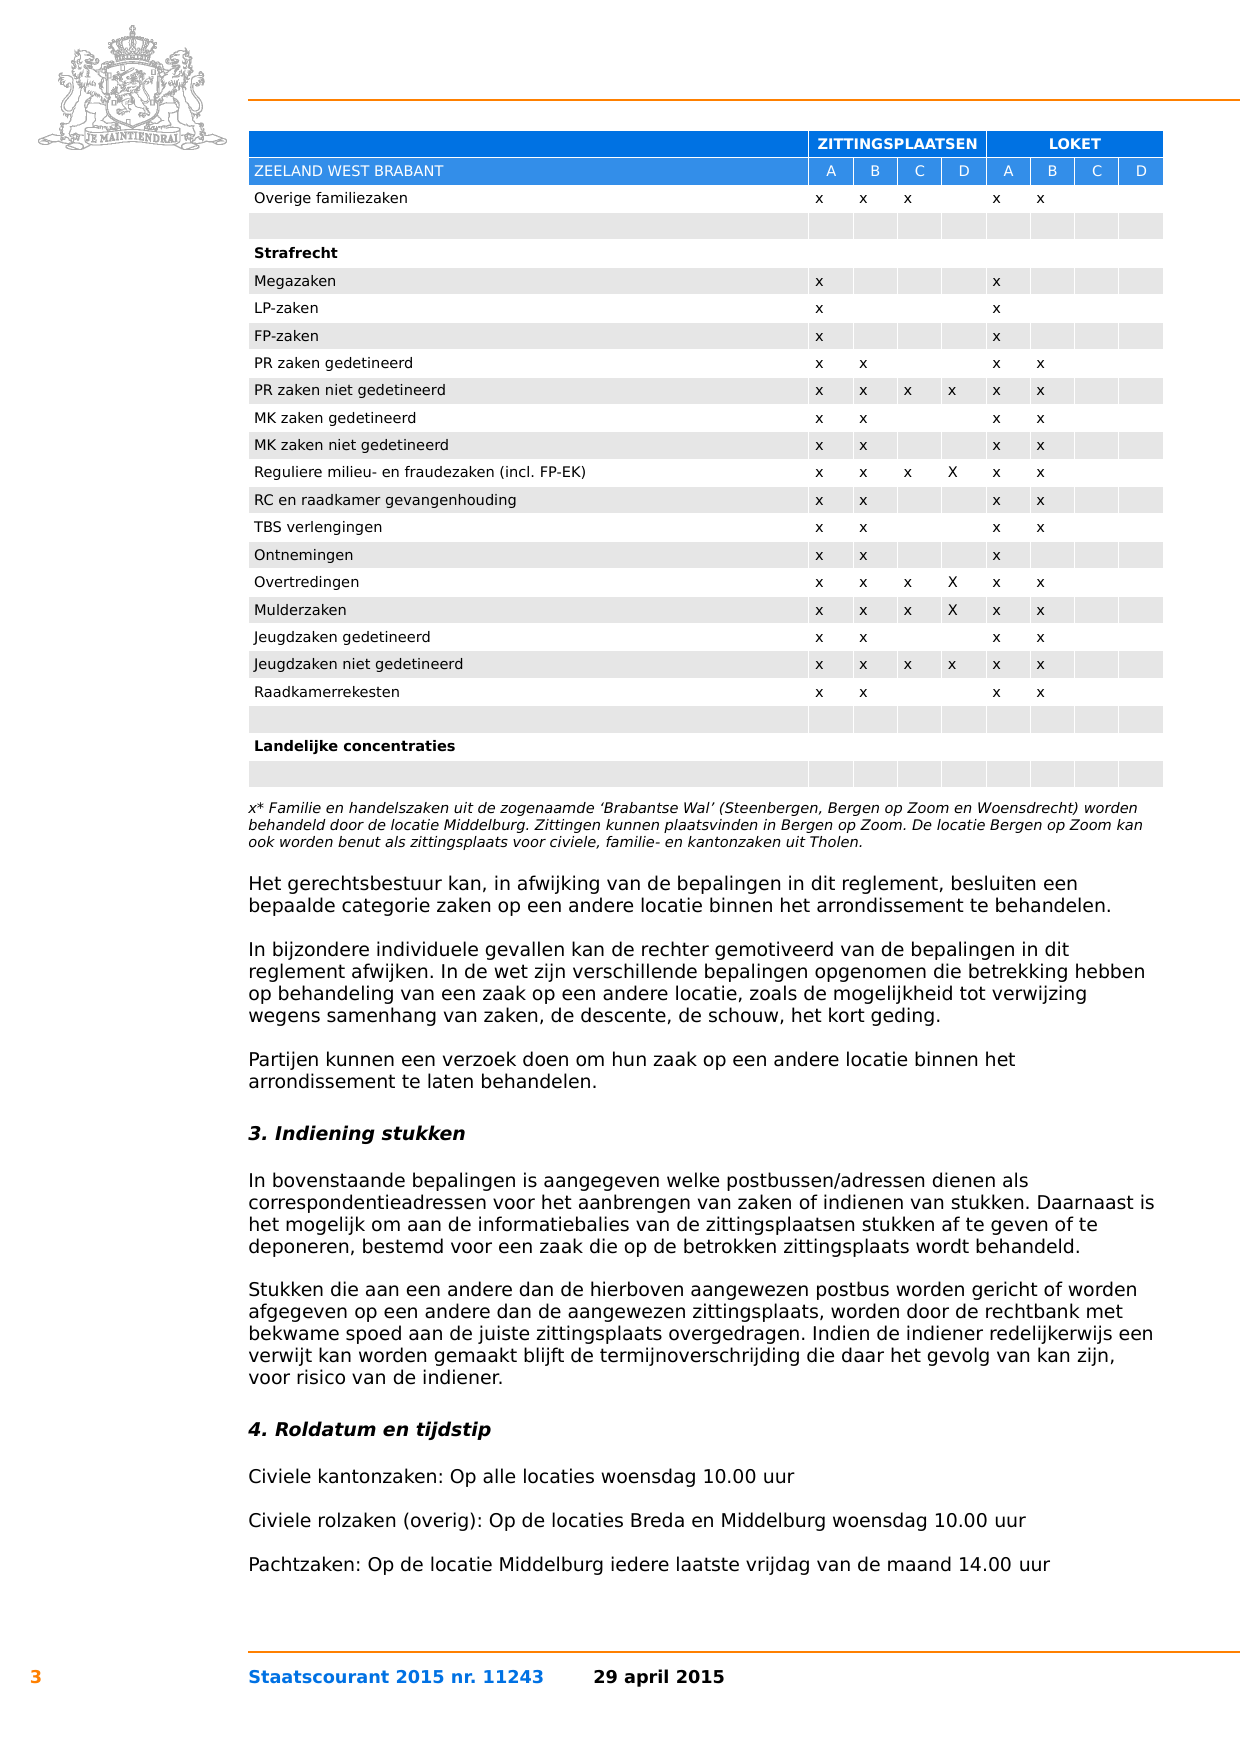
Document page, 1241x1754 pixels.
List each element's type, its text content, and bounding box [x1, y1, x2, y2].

table_cell x [987, 405, 1030, 431]
table_cell A [987, 158, 1030, 185]
table_cell [898, 213, 941, 239]
table_cell [1119, 569, 1163, 596]
picture [38, 25, 227, 150]
table_cell D [942, 158, 986, 185]
table_cell x [987, 487, 1030, 513]
table_cell x [854, 405, 897, 431]
table_cell Mulderzaken [249, 597, 808, 623]
text Stukken die aan een andere dan de hierboven aangewezen postbus worden gericht of worden afgegeven op een andere dan de aangewezen zittingsplaats, worden door de rechtbank met bekwame spoed aan de juiste zittingsplaats overgedragen. Indien de indiener redelijkerwijs een verwijt kan worden gemaakt blijft de termijnoverschrijding die daar het gevolg van kan zijn, voor risico van de indiener. [248, 1279, 1163, 1389]
text In bovenstaande bepalingen is aangegeven welke postbussen/adressen dienen als correspondentieadressen voor het aanbrengen van zaken of indienen van stukken. Daarnaast is het mogelijk om aan de informatiebalies van de zittingsplaatsen stukken af te geven of te deponeren, bestemd voor een zaak die op de betrokken zittingsplaats wordt behandeld. [248, 1169, 1163, 1257]
subtitle 3. Indiening stukken [248, 1123, 1163, 1144]
table_cell x [1031, 186, 1074, 212]
table_cell [942, 268, 986, 294]
table_cell x [809, 679, 853, 705]
table_cell x [1031, 460, 1074, 486]
table_cell [898, 241, 941, 267]
table_cell [1119, 597, 1163, 623]
table_cell [942, 487, 986, 513]
table_header [249, 131, 808, 157]
table_cell [1075, 761, 1118, 787]
table_cell x [987, 350, 1030, 376]
table_cell LP-zaken [249, 295, 808, 322]
table_cell x [1031, 597, 1074, 623]
table_cell [1119, 213, 1163, 239]
table_cell [942, 186, 986, 212]
table_cell Jeugdzaken gedetineerd [249, 624, 808, 650]
table_cell [1119, 460, 1163, 486]
table_cell x [854, 651, 897, 678]
table_cell [898, 761, 941, 787]
table_cell [1075, 186, 1118, 212]
table_cell x [898, 569, 941, 596]
table_cell x [854, 432, 897, 459]
table_cell x [1031, 624, 1074, 650]
table_cell x [854, 487, 897, 513]
table_cell C [1075, 158, 1118, 185]
table_cell x [809, 378, 853, 404]
table_cell [1031, 323, 1074, 349]
table_cell MK zaken niet gedetineerd [249, 432, 808, 459]
table_cell x [809, 432, 853, 459]
table_cell [942, 295, 986, 322]
table_cell x [987, 268, 1030, 294]
table_cell [1031, 706, 1074, 733]
table_cell x [854, 542, 897, 568]
table_cell A [809, 158, 853, 185]
table_cell [942, 761, 986, 787]
table_cell x [987, 597, 1030, 623]
table_cell [1119, 241, 1163, 267]
table_cell x [854, 597, 897, 623]
table_cell [1075, 542, 1118, 568]
table_cell D [1119, 158, 1163, 185]
table_header ZITTINGSPLAATSEN [809, 131, 986, 157]
table_cell Megazaken [249, 268, 808, 294]
table_cell [987, 241, 1030, 267]
table_cell [1031, 268, 1074, 294]
text Partijen kunnen een verzoek doen om hun zaak op een andere locatie binnen het arrondissement te laten behandelen. [248, 1049, 1163, 1093]
table_cell [898, 734, 941, 760]
table_cell [809, 213, 853, 239]
table_cell [1119, 323, 1163, 349]
table_cell [1075, 706, 1118, 733]
table_cell x [987, 542, 1030, 568]
table_cell [898, 268, 941, 294]
table_cell [1031, 213, 1074, 239]
table_cell [942, 405, 986, 431]
table_cell [942, 213, 986, 239]
table_cell [1119, 378, 1163, 404]
table_cell x [854, 624, 897, 650]
table_cell x [1031, 651, 1074, 678]
table_cell [898, 542, 941, 568]
table_cell Ontnemingen [249, 542, 808, 568]
table_cell Jeugdzaken niet gedetineerd [249, 651, 808, 678]
table_cell [1119, 350, 1163, 376]
table_cell [1075, 734, 1118, 760]
table_cell x [1031, 569, 1074, 596]
table_cell Landelijke concentraties [249, 734, 808, 760]
table_cell x [942, 651, 986, 678]
table_cell [809, 241, 853, 267]
table_cell TBS verlengingen [249, 515, 808, 541]
table_cell x [809, 268, 853, 294]
table_cell x [987, 515, 1030, 541]
table_cell [1075, 268, 1118, 294]
table_cell [854, 706, 897, 733]
table_cell x [898, 460, 941, 486]
table_cell x [809, 542, 853, 568]
table_cell x [809, 515, 853, 541]
table_cell x [1031, 487, 1074, 513]
table_cell x [1031, 515, 1074, 541]
table_cell [1075, 460, 1118, 486]
table_cell [898, 624, 941, 650]
table_cell [1119, 515, 1163, 541]
table_cell [1031, 761, 1074, 787]
table_cell [1119, 651, 1163, 678]
table_cell [1119, 734, 1163, 760]
table_cell Raadkamerrekesten [249, 679, 808, 705]
table_cell [854, 241, 897, 267]
table_cell [898, 515, 941, 541]
table_cell x [987, 624, 1030, 650]
table_cell [942, 432, 986, 459]
table_cell x [987, 460, 1030, 486]
table_cell [1031, 734, 1074, 760]
table_cell [987, 761, 1030, 787]
table_cell [898, 350, 941, 376]
table_cell [987, 706, 1030, 733]
table_cell [898, 487, 941, 513]
table_cell x [809, 295, 853, 322]
table_cell [1119, 295, 1163, 322]
table_cell Overtredingen [249, 569, 808, 596]
table_cell x [987, 651, 1030, 678]
table_cell x [1031, 679, 1074, 705]
table_cell x [809, 405, 853, 431]
table_cell x [854, 186, 897, 212]
table_cell [1075, 487, 1118, 513]
table_cell [1075, 378, 1118, 404]
table_cell x [987, 679, 1030, 705]
table_cell x [987, 295, 1030, 322]
table_cell x [987, 378, 1030, 404]
table_cell [942, 350, 986, 376]
table_cell [1119, 268, 1163, 294]
table_cell [942, 241, 986, 267]
table_cell C [898, 158, 941, 185]
table_cell [1119, 186, 1163, 212]
table_cell [1075, 569, 1118, 596]
table_cell x [809, 350, 853, 376]
table_cell x [854, 569, 897, 596]
table_cell [942, 542, 986, 568]
table_cell [1075, 405, 1118, 431]
table_cell x [809, 597, 853, 623]
table_cell [1075, 295, 1118, 322]
table_cell [1075, 213, 1118, 239]
table_cell x [854, 350, 897, 376]
table_cell [1031, 542, 1074, 568]
table_cell x [1031, 405, 1074, 431]
table_cell Reguliere milieu- en fraudezaken (incl. FP-EK) [249, 460, 808, 486]
table_cell [1119, 432, 1163, 459]
table_cell [987, 734, 1030, 760]
table_cell [809, 761, 853, 787]
table_cell x [942, 378, 986, 404]
table_cell [898, 679, 941, 705]
table_cell RC en raadkamer gevangenhouding [249, 487, 808, 513]
table_cell x [809, 323, 853, 349]
table_cell x [898, 597, 941, 623]
text Civiele kantonzaken: Op alle locaties woensdag 10.00 uur [248, 1466, 1163, 1488]
table_cell x [854, 679, 897, 705]
table_cell [854, 268, 897, 294]
table_cell [1119, 624, 1163, 650]
table_cell Strafrecht [249, 241, 808, 267]
table_cell [249, 761, 808, 787]
table_cell [1075, 624, 1118, 650]
table_cell [1075, 679, 1118, 705]
table_cell B [854, 158, 897, 185]
table_cell x [854, 460, 897, 486]
table_cell x [987, 432, 1030, 459]
table_cell Overige familiezaken [249, 186, 808, 212]
table_cell [1075, 597, 1118, 623]
table_cell B [1031, 158, 1074, 185]
table_cell x [898, 378, 941, 404]
table_cell [809, 706, 853, 733]
table_cell [942, 624, 986, 650]
table_cell PR zaken niet gedetineerd [249, 378, 808, 404]
table_cell [1119, 405, 1163, 431]
table_cell [942, 706, 986, 733]
table_cell x [809, 487, 853, 513]
text Civiele rolzaken (overig): Op de locaties Breda en Middelburg woensdag 10.00 uur [248, 1510, 1163, 1532]
table_cell [1075, 241, 1118, 267]
table_cell ZEELAND WEST BRABANT [249, 158, 808, 185]
table_cell x [987, 186, 1030, 212]
table_cell [249, 213, 808, 239]
table_cell x [898, 651, 941, 678]
table_cell [1075, 432, 1118, 459]
table_cell [898, 432, 941, 459]
text Pachtzaken: Op de locatie Middelburg iedere laatste vrijdag van de maand 14.00 uur [248, 1554, 1163, 1576]
table_cell x [987, 323, 1030, 349]
table_cell [854, 761, 897, 787]
table_cell FP-zaken [249, 323, 808, 349]
table_cell [942, 679, 986, 705]
table_cell [1075, 651, 1118, 678]
text Het gerechtsbestuur kan, in afwijking van de bepalingen in dit reglement, besluiten een bepaalde categorie zaken op een andere locatie binnen het arrondissement te behandelen. [248, 873, 1163, 917]
table_cell [1119, 706, 1163, 733]
subtitle 4. Roldatum en tijdstip [248, 1419, 1163, 1441]
table_cell [1119, 679, 1163, 705]
table_cell X [942, 569, 986, 596]
table_cell [898, 706, 941, 733]
table_cell [1119, 542, 1163, 568]
table_cell [898, 323, 941, 349]
table_cell [942, 734, 986, 760]
table_cell PR zaken gedetineerd [249, 350, 808, 376]
table_cell x [1031, 350, 1074, 376]
table_cell x [987, 569, 1030, 596]
table_cell X [942, 460, 986, 486]
table_cell x [1031, 378, 1074, 404]
table_cell x* Familie en handelszaken uit de zogenaamde ‘Brabantse Wal’ (Steenbergen, Bergen op Zoom en Woensdrecht) worden behandeld door de locatie Middelburg. Zittingen kunnen plaatsvinden in Bergen op Zoom. De locatie Bergen op Zoom kan ook worden benut als zittingsplaats voor civiele, familie- en kantonzaken uit Tholen. [248, 789, 1163, 851]
table_cell [1031, 241, 1074, 267]
table_cell x [854, 378, 897, 404]
table_cell x [809, 569, 853, 596]
table_cell [1075, 350, 1118, 376]
table_cell [898, 405, 941, 431]
table_cell [854, 295, 897, 322]
table_cell [942, 515, 986, 541]
table_cell [1119, 761, 1163, 787]
table_cell [1075, 515, 1118, 541]
table_cell [1031, 295, 1074, 322]
table_cell [854, 734, 897, 760]
table_cell [987, 213, 1030, 239]
table_cell x [854, 515, 897, 541]
text In bijzondere individuele gevallen kan de rechter gemotiveerd van de bepalingen in dit reglement afwijken. In de wet zijn verschillende bepalingen opgenomen die betrekking hebben op behandeling van een zaak op een andere locatie, zoals de mogelijkheid tot verwijzing wegens samenhang van zaken, de descente, de schouw, het kort geding. [248, 939, 1163, 1027]
table_cell x [809, 624, 853, 650]
table_cell x [1031, 432, 1074, 459]
table_cell x [809, 186, 853, 212]
table_cell MK zaken gedetineerd [249, 405, 808, 431]
table_cell [809, 734, 853, 760]
table_cell [1119, 487, 1163, 513]
table_cell [854, 323, 897, 349]
table_cell [942, 323, 986, 349]
table_cell [1075, 323, 1118, 349]
table_cell [854, 213, 897, 239]
table_cell x [809, 460, 853, 486]
table_cell X [942, 597, 986, 623]
table_cell x [809, 651, 853, 678]
table_cell x [898, 186, 941, 212]
table_header LOKET [987, 131, 1163, 157]
table_cell [249, 706, 808, 733]
table_cell [898, 295, 941, 322]
